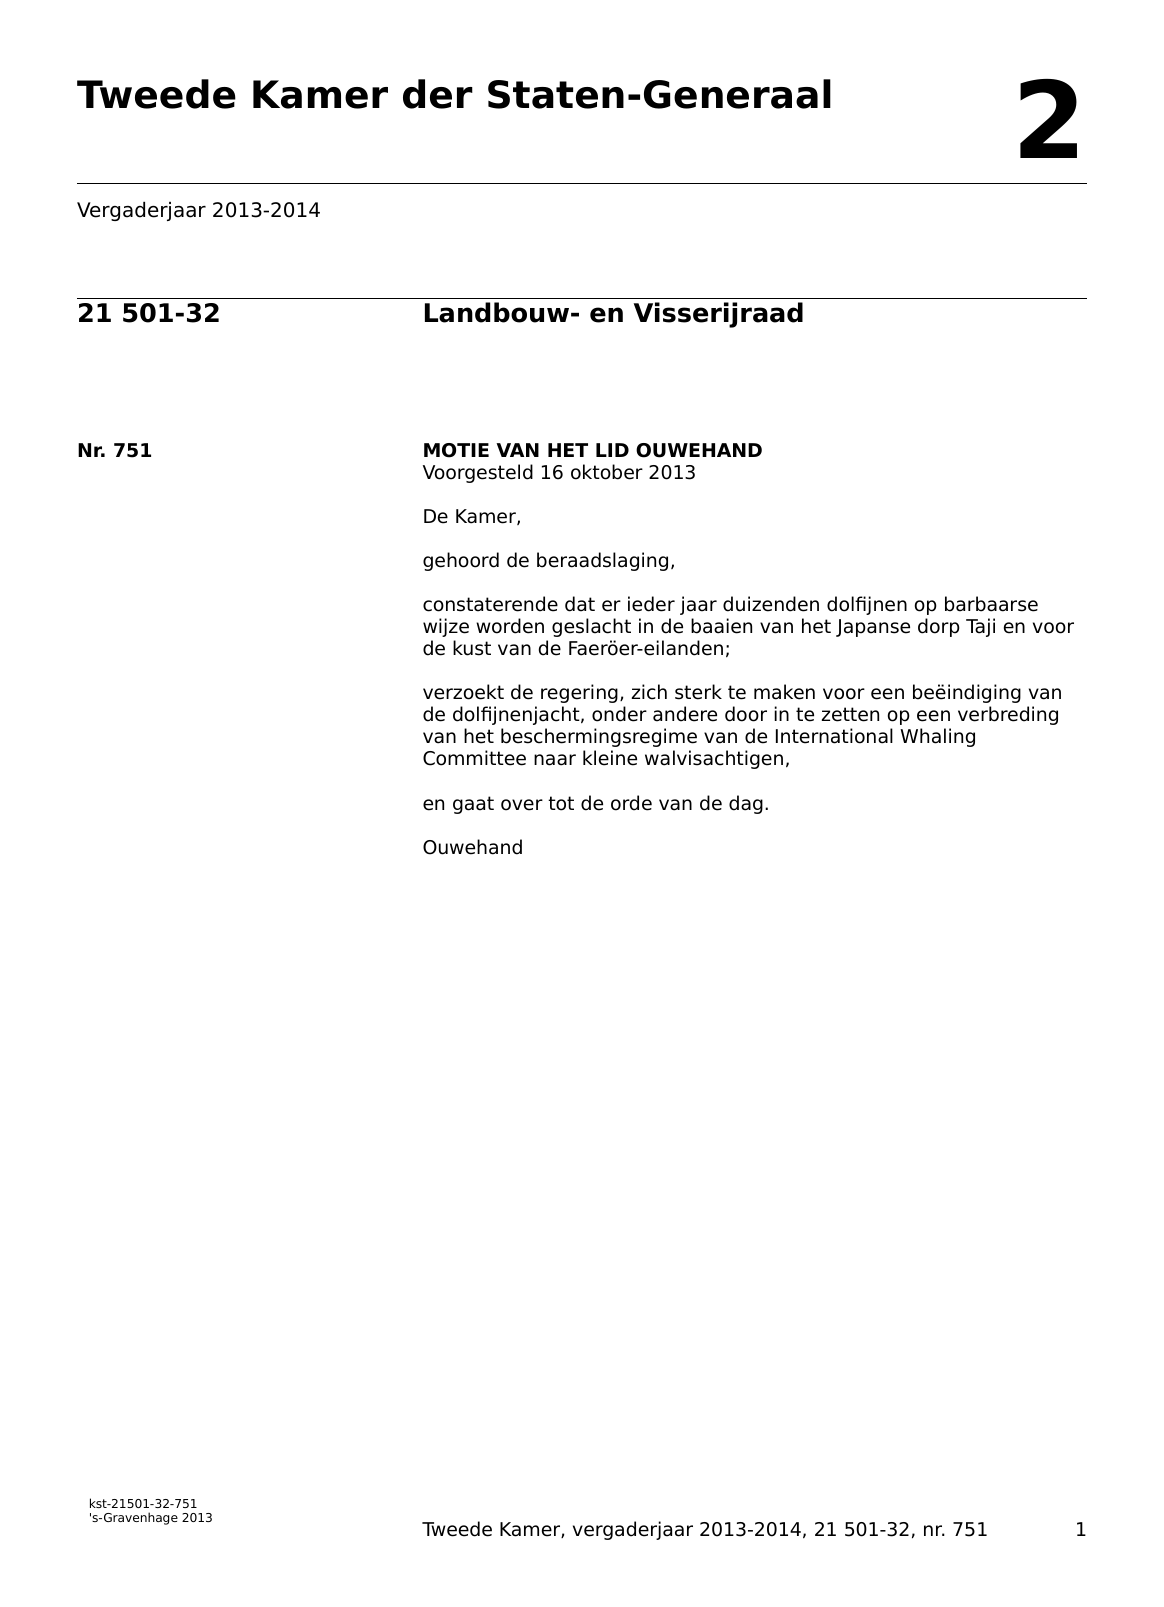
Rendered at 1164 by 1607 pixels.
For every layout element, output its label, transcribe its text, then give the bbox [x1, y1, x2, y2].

text verzoekt de regering, zich sterk te maken voor een beëindiging van de dolfijnenjacht, onder andere door in te zetten op een verbreding van het beschermingsregime van de International Whaling Committee naar kleine walvisachtigen, [422, 682, 1087, 770]
subtitle Nr. 751 MOTIE VAN HET LID OUWEHAND [77, 440, 1087, 462]
text en gaat over tot de orde van de dag. [422, 792, 1087, 814]
text constaterende dat er ieder jaar duizenden dolfijnen op barbaarse wijze worden geslacht in de baaien van het Japanse dorp Taji en voor de kust van de Faeröer-eilanden; [422, 594, 1087, 660]
text Voorgesteld 16 oktober 2013 [422, 462, 1087, 484]
table_cell Vergaderjaar 2013-2014 [77, 184, 1087, 298]
text Ouwehand [422, 837, 1087, 858]
text kst-21501-32-751 [88, 1497, 323, 1511]
text gehoord de beraadslaging, [422, 550, 1087, 572]
text De Kamer, [422, 506, 1087, 528]
table_header Tweede Kamer der Staten-Generaal [77, 59, 886, 183]
subtitle 21 501-32 Landbouw- en Visserijraad [77, 299, 1087, 329]
text 's-Gravenhage 2013 [88, 1511, 323, 1525]
table_header 2 [886, 59, 1087, 183]
